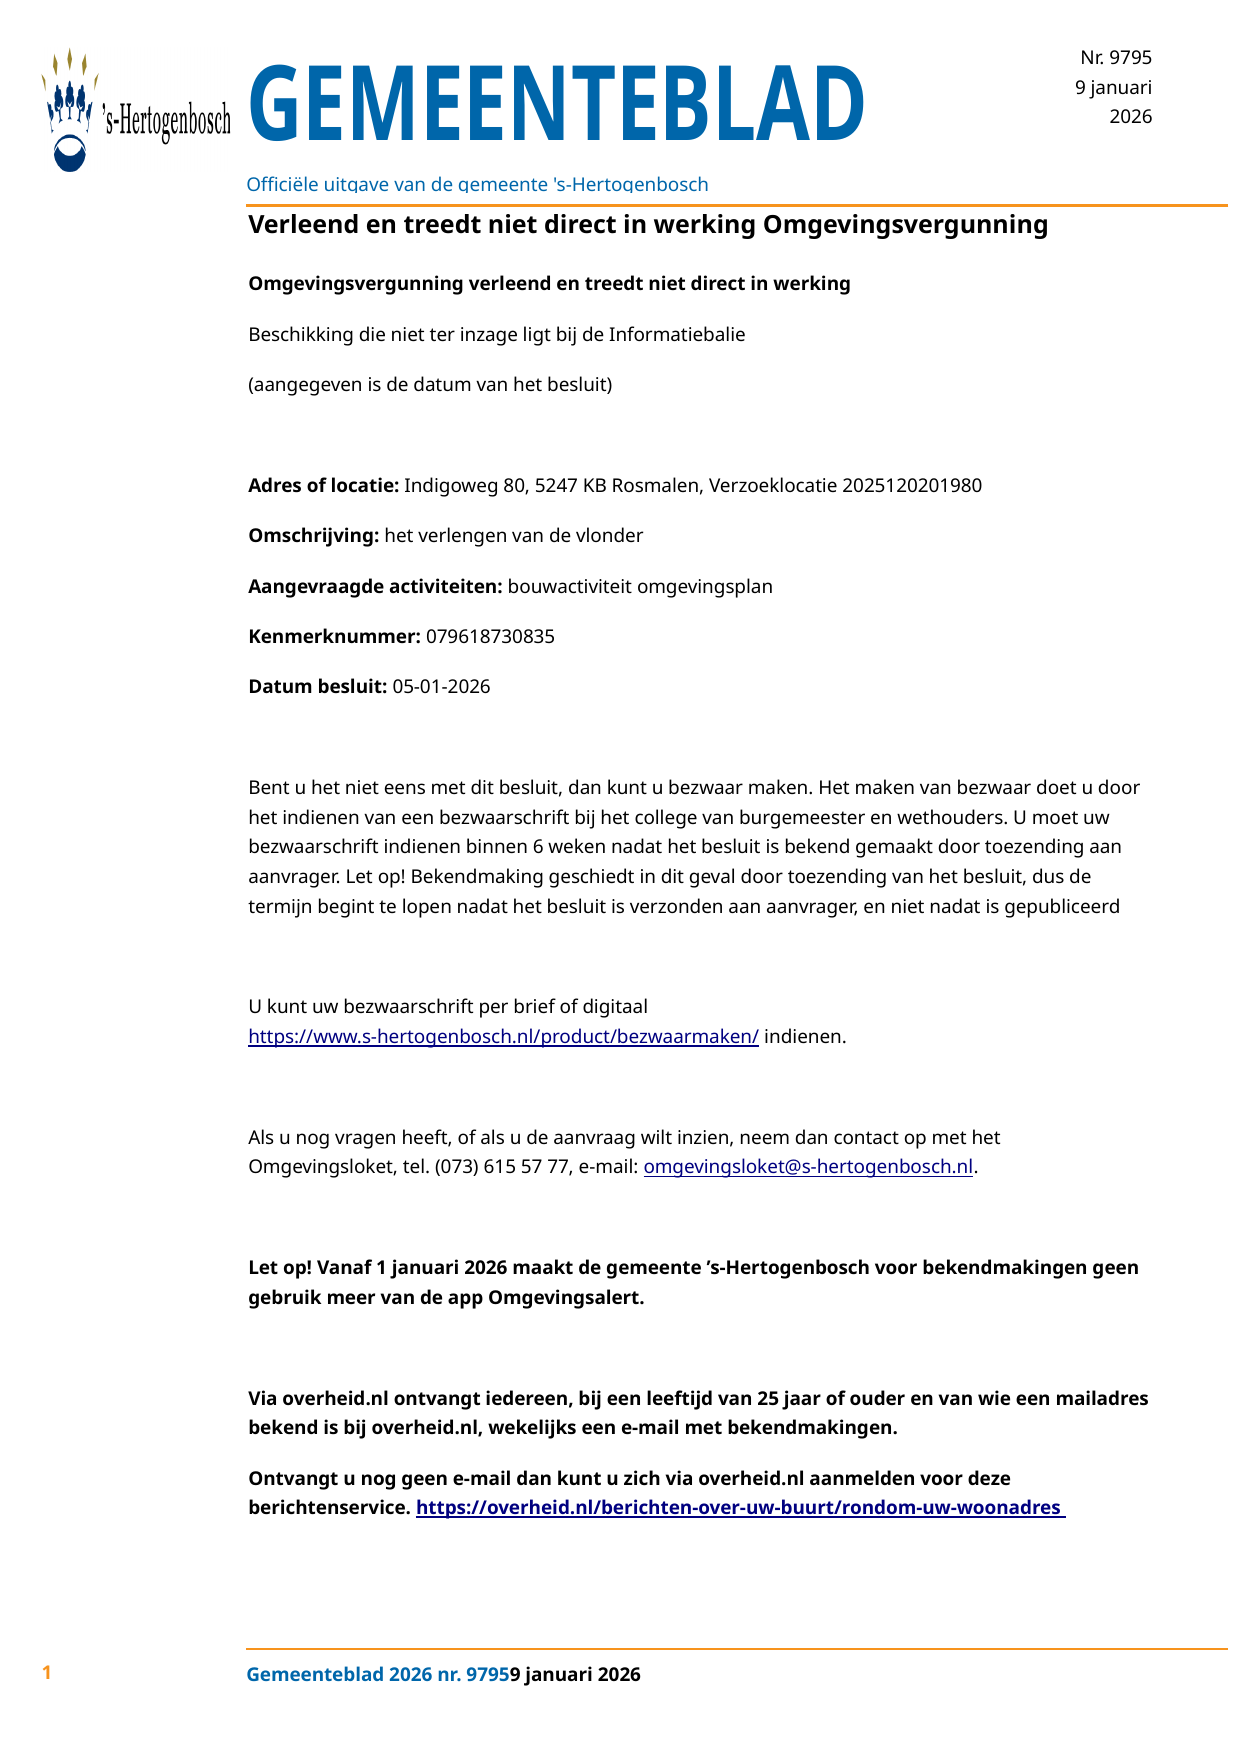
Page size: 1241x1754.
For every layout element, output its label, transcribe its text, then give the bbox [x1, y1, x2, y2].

text Datum besluit: 05-01-2026 [248, 674, 1152, 699]
text Beschikking die niet ter inzage ligt bij de Informatiebalie [248, 321, 1152, 346]
text Ontvangt u nog geen e-mail dan kunt u zich via overheid.nl aanmelden voor deze berichtenservice. https://overheid.nl/berichten-over-uw-buurt/rondom-uw-woonadres [248, 1465, 1152, 1520]
text Verleend en treedt niet direct in werking Omgevingsvergunning [248, 207, 1152, 241]
text Als u nog vragen heeft, of als u de aanvraag wilt inzien, neem dan contact op met het Omgevingsloket, tel. (073) 615 57 77, e-mail: omgevingsloket@s-hertogenbosch.nl. [248, 1124, 1152, 1179]
text U kunt uw bezwaarschrift per brief of digitaal https://www.s-hertogenbosch.nl/product/bezwaarmaken/ indienen. [248, 994, 1152, 1049]
text (aangegeven is de datum van het besluit) [248, 371, 1152, 397]
text Via overheid.nl ontvangt iedereen, bij een leeftijd van 25 jaar of ouder en van wie een mailadres bekend is bij overheid.nl, wekelijks een e-mail met bekendmakingen. [248, 1385, 1152, 1440]
text Aangevraagde activiteiten: bouwactiviteit omgevingsplan [248, 573, 1152, 598]
text Omschrijving: het verlengen van de vlonder [248, 522, 1152, 548]
text Let op! Vanaf 1 januari 2026 maakt de gemeente ’s-Hertogenbosch voor bekendmakingen geen gebruik meer van de app Omgevingsalert. [248, 1254, 1152, 1310]
text Omgevingsvergunning verleend en treedt niet direct in werking [248, 270, 1152, 296]
text Adres of locatie: Indigoweg 80, 5247 KB Rosmalen, Verzoeklocatie 2025120201980 [248, 472, 1152, 498]
picture [41, 47, 231, 172]
text Kenmerknummer: 079618730835 [248, 623, 1152, 649]
text Bent u het niet eens met dit besluit, dan kunt u bezwaar maken. Het maken van bezwaar doet u door het indienen van een bezwaarschrift bij het college van burgemeester en wethouders. U moet uw bezwaarschrift indienen binnen 6 weken nadat het besluit is bekend gemaakt door toezending aan aanvrager. Let op! Bekendmaking geschiedt in dit geval door toezending van het besluit, dus de termijn begint te lopen nadat het besluit is verzonden aan aanvrager, en niet nadat is gepubliceerd [248, 774, 1152, 918]
